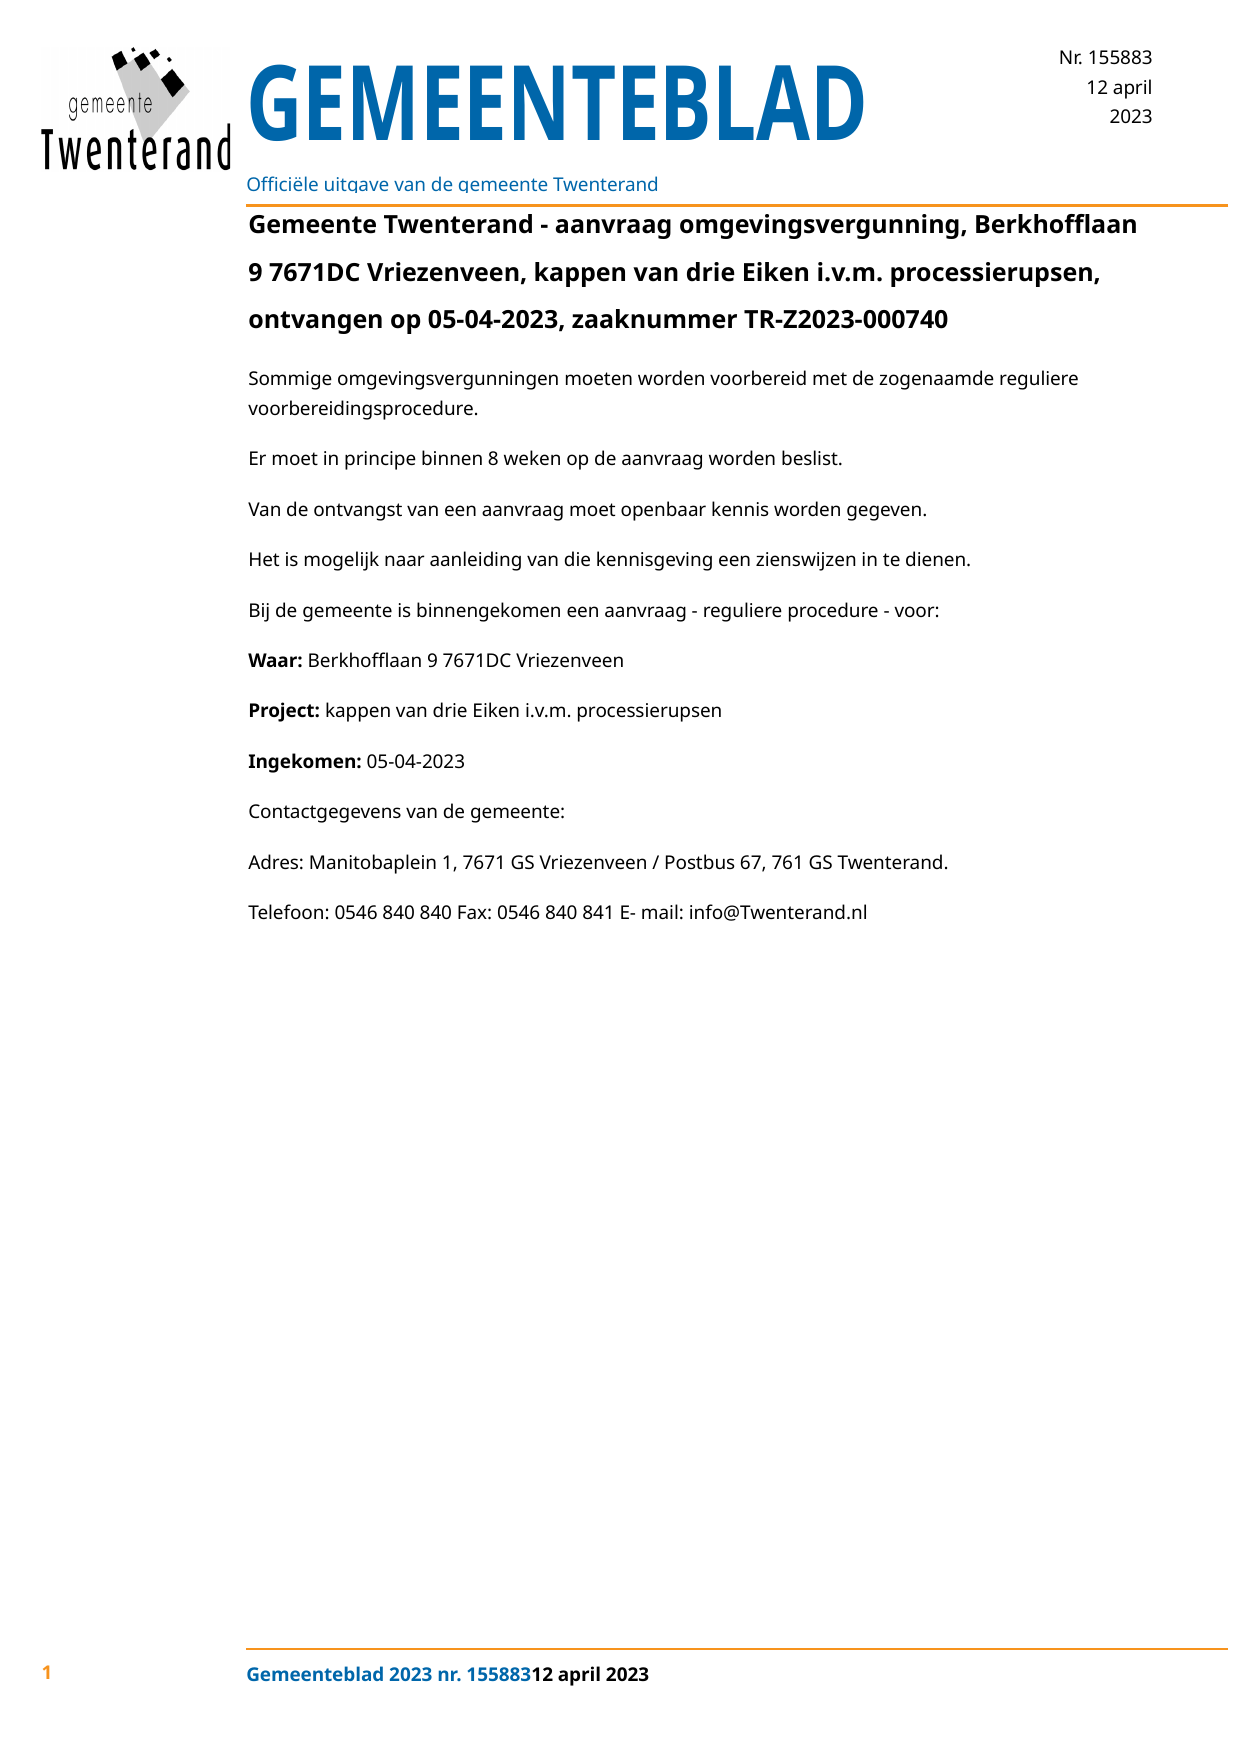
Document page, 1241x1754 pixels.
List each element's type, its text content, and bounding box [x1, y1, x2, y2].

text Sommige omgevingsvergunningen moeten worden voorbereid met de zogenaamde reguliere voorbereidingsprocedure. [248, 366, 1152, 421]
text Van de ontvangst van een aanvraag moet openbaar kennis worden gegeven. [248, 496, 1152, 522]
text Telefoon: 0546 840 840 Fax: 0546 840 841 E- mail: info@Twenterand.nl [248, 899, 1152, 925]
text Project: kappen van drie Eiken i.v.m. processierupsen [248, 698, 1152, 723]
text Contactgegevens van de gemeente: [248, 798, 1152, 824]
text Waar: Berkhofflaan 9 7671DC Vriezenveen [248, 647, 1152, 673]
text Gemeente Twenterand - aanvraag omgevingsvergunning, Berkhofflaan 9 7671DC Vriezenveen, kappen van drie Eiken i.v.m. processierupsen, ontvangen op 05-04-2023, zaaknummer TR-Z2023-000740 [248, 207, 1152, 336]
text Adres: Manitobaplein 1, 7671 GS Vriezenveen / Postbus 67, 761 GS Twenterand. [248, 849, 1152, 874]
text Ingekomen: 05-04-2023 [248, 748, 1152, 774]
text Bij de gemeente is binnengekomen een aanvraag - reguliere procedure - voor: [248, 597, 1152, 622]
picture [41, 47, 231, 172]
text Er moet in principe binnen 8 weken op de aanvraag worden beslist. [248, 446, 1152, 471]
text Het is mogelijk naar aanleiding van die kennisgeving een zienswijzen in te dienen. [248, 546, 1152, 572]
